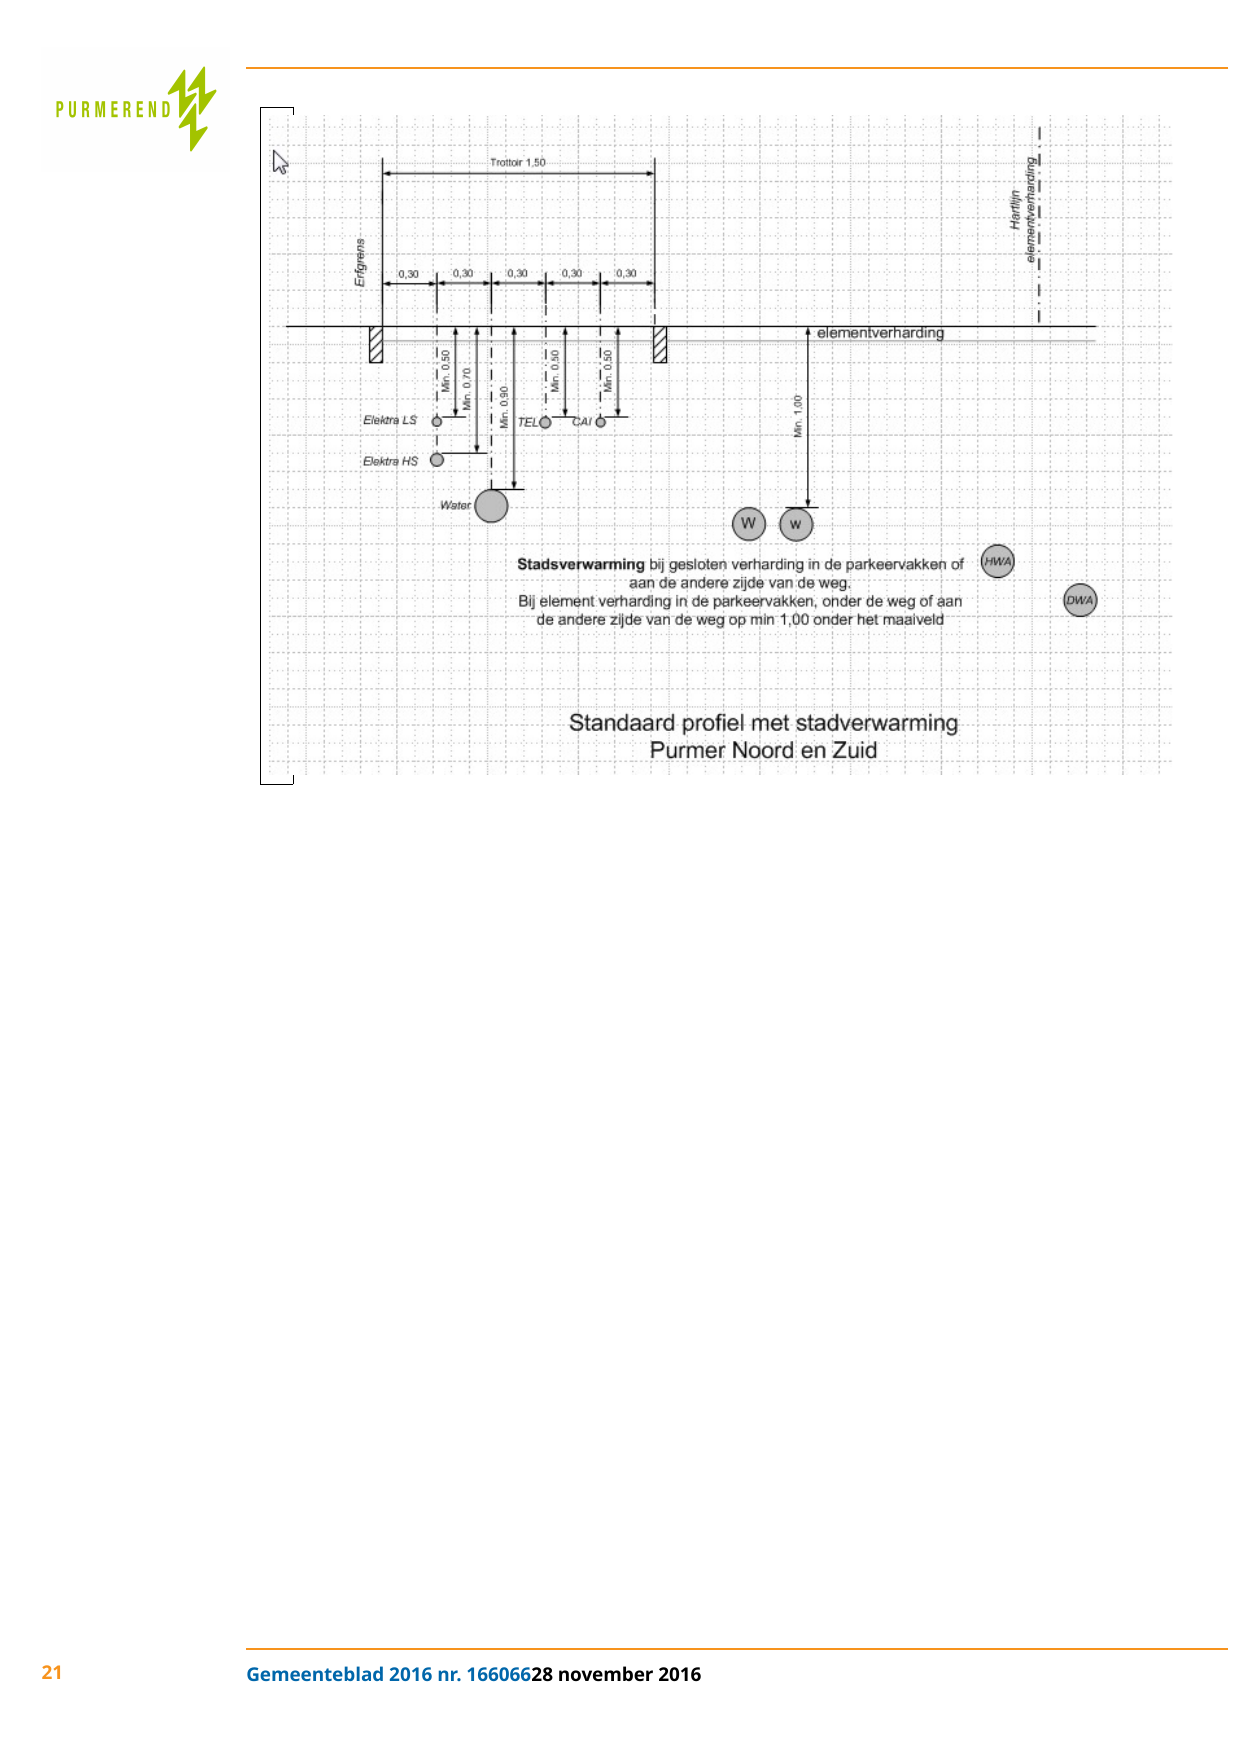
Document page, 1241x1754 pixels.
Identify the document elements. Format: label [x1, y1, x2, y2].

picture [41, 47, 231, 172]
picture [268, 115, 1173, 775]
